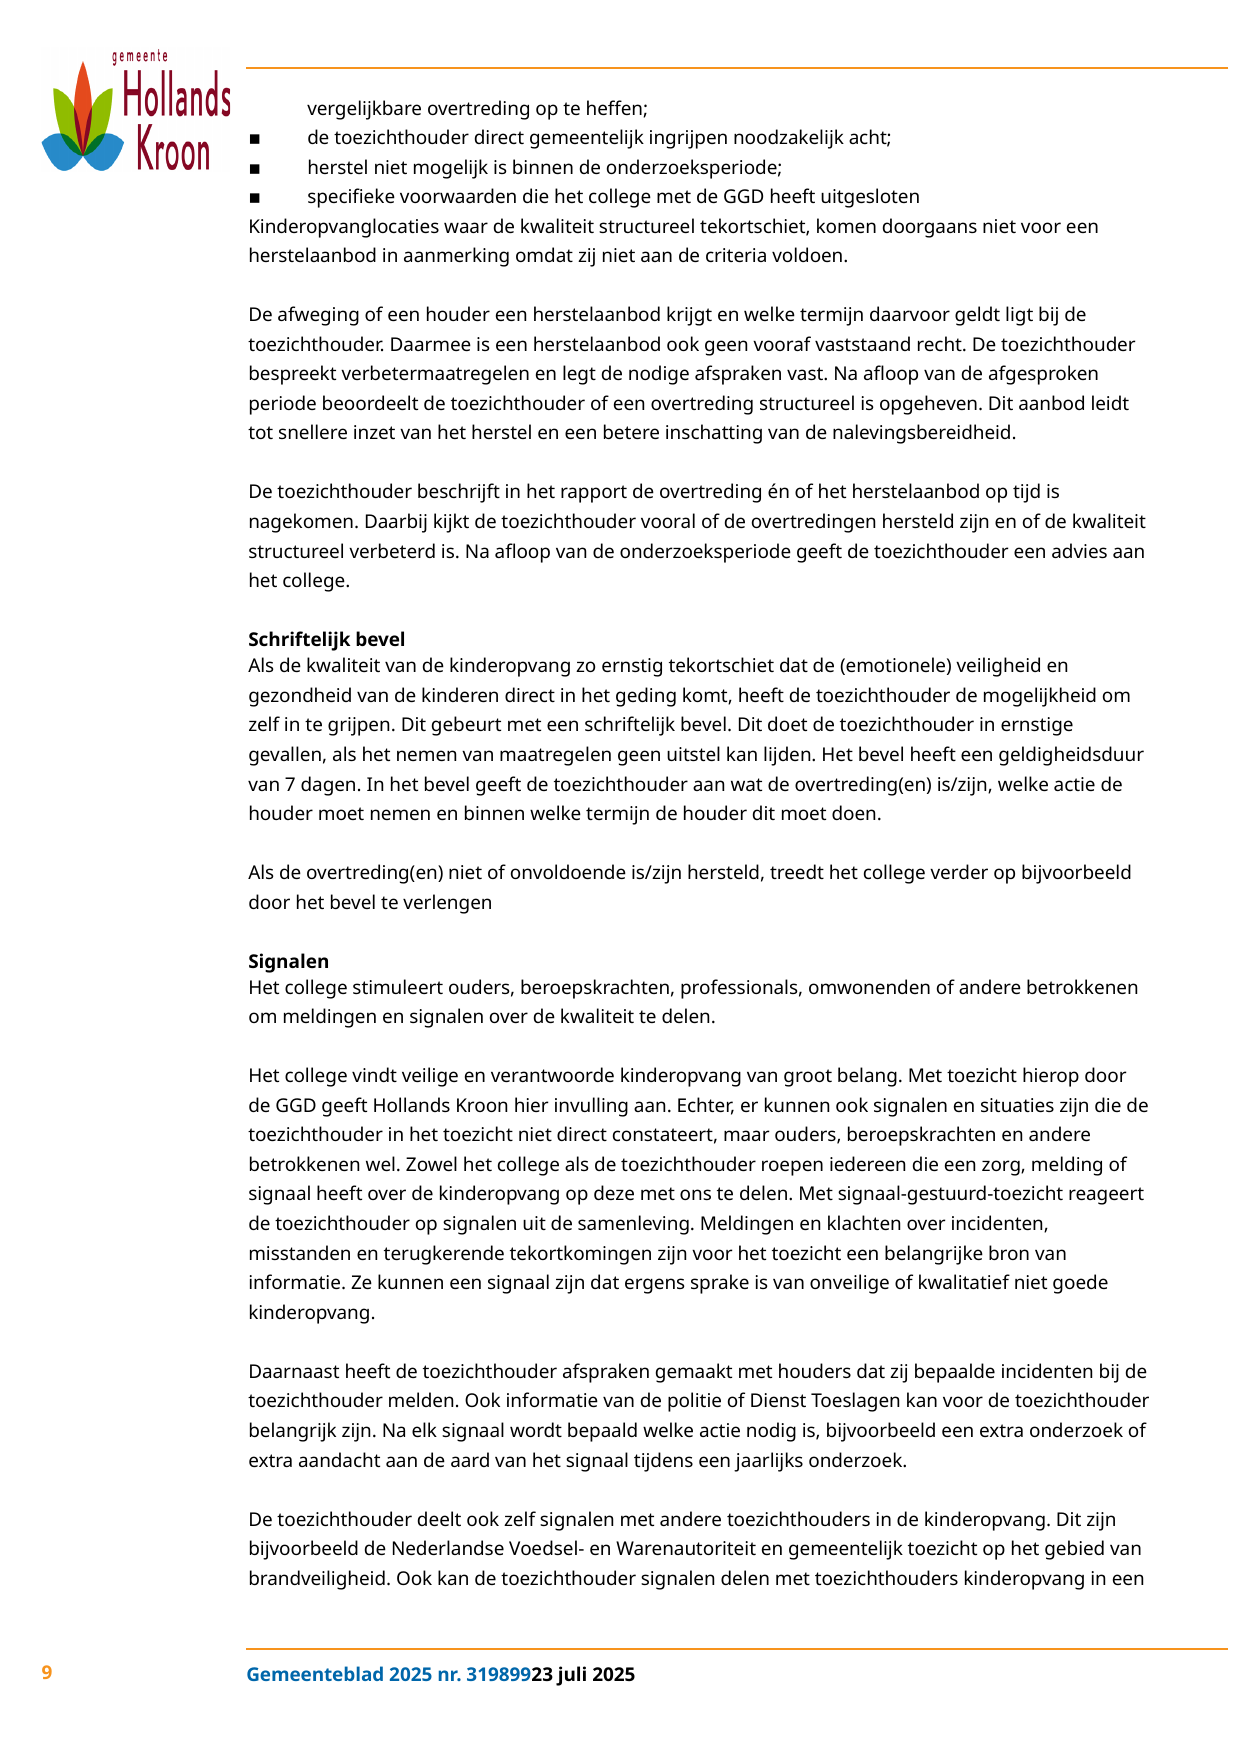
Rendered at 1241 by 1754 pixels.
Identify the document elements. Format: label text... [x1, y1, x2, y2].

text Signalen [248, 948, 1152, 974]
text De afweging of een houder een herstelaanbod krijgt en welke termijn daarvoor geldt ligt bij de toezichthouder. Daarmee is een herstelaanbod ook geen vooraf vaststaand recht. De toezichthouder bespreekt verbetermaatregelen en legt de nodige afspraken vast. Na afloop van de afgesproken periode beoordeelt de toezichthouder of een overtreding structureel is opgeheven. Dit aanbod leidt tot snellere inzet van het herstel en een betere inschatting van de nalevingsbereidheid. [248, 301, 1152, 445]
text Schriftelijk bevel [248, 627, 1152, 652]
table_header vergelijkbare overtreding op te heffen; de toezichthouder direct gemeentelijk ingrijpen noodzakelijk acht; herstel niet mogelijk is binnen de onderzoeksperiode; specifieke voorwaarden die het college met de GGD heeft uitgesloten Kinderopvanglocaties waar de kwaliteit structureel tekortschiet, komen doorgaans niet voor een herstelaanbod in aanmerking omdat zij niet aan de criteria voldoen. [248, 95, 1152, 268]
text De toezichthouder beschrijft in het rapport de overtreding én of het herstelaanbod op tijd is nagekomen. Daarbij kijkt de toezichthouder vooral of de overtredingen hersteld zijn en of de kwaliteit structureel verbeterd is. Na afloop van de onderzoeksperiode geeft de toezichthouder een advies aan het college. [248, 479, 1152, 593]
picture [41, 47, 231, 172]
text Daarnaast heeft de toezichthouder afspraken gemaakt met houders dat zij bepaalde incidenten bij de toezichthouder melden. Ook informatie van de politie of Dienst Toeslagen kan voor de toezichthouder belangrijk zijn. Na elk signaal wordt bepaald welke actie nodig is, bijvoorbeeld een extra onderzoek of extra aandacht aan de aard van het signaal tijdens een jaarlijks onderzoek. [248, 1358, 1152, 1472]
table_header Het college stimuleert ouders, beroepskrachten, professionals, omwonenden of andere betrokkenen om meldingen en signalen over de kwaliteit te delen. [248, 974, 1152, 1029]
text Als de overtreding(en) niet of onvoldoende is/zijn hersteld, treedt het college verder op bijvoorbeeld door het bevel te verlengen [248, 859, 1152, 915]
text De toezichthouder deelt ook zelf signalen met andere toezichthouders in de kinderopvang. Dit zijn bijvoorbeeld de Nederlandse Voedsel- en Warenautoriteit en gemeentelijk toezicht op het gebied van brandveiligheid. Ook kan de toezichthouder signalen delen met toezichthouders kinderopvang in een [248, 1506, 1152, 1591]
text Het college vindt veilige en verantwoorde kinderopvang van groot belang. Met toezicht hierop door de GGD geeft Hollands Kroon hier invulling aan. Echter, er kunnen ook signalen en situaties zijn die de toezichthouder in het toezicht niet direct constateert, maar ouders, beroepskrachten en andere betrokkenen wel. Zowel het college als de toezichthouder roepen iedereen die een zorg, melding of signaal heeft over de kinderopvang op deze met ons te delen. Met signaal-gestuurd-toezicht reageert de toezichthouder op signalen uit de samenleving. Meldingen en klachten over incidenten, misstanden en terugkerende tekortkomingen zijn voor het toezicht een belangrijke bron van informatie. Ze kunnen een signaal zijn dat ergens sprake is van onveilige of kwalitatief niet goede kinderopvang. [248, 1062, 1152, 1324]
text Als de kwaliteit van de kinderopvang zo ernstig tekortschiet dat de (emotionele) veiligheid en gezondheid van de kinderen direct in het geding komt, heeft de toezichthouder de mogelijkheid om zelf in te grijpen. Dit gebeurt met een schriftelijk bevel. Dit doet de toezichthouder in ernstige gevallen, als het nemen van maatregelen geen uitstel kan lijden. Het bevel heeft een geldigheidsduur van 7 dagen. In het bevel geeft de toezichthouder aan wat de overtreding(en) is/zijn, welke actie de houder moet nemen en binnen welke termijn de houder dit moet doen. [248, 652, 1152, 826]
